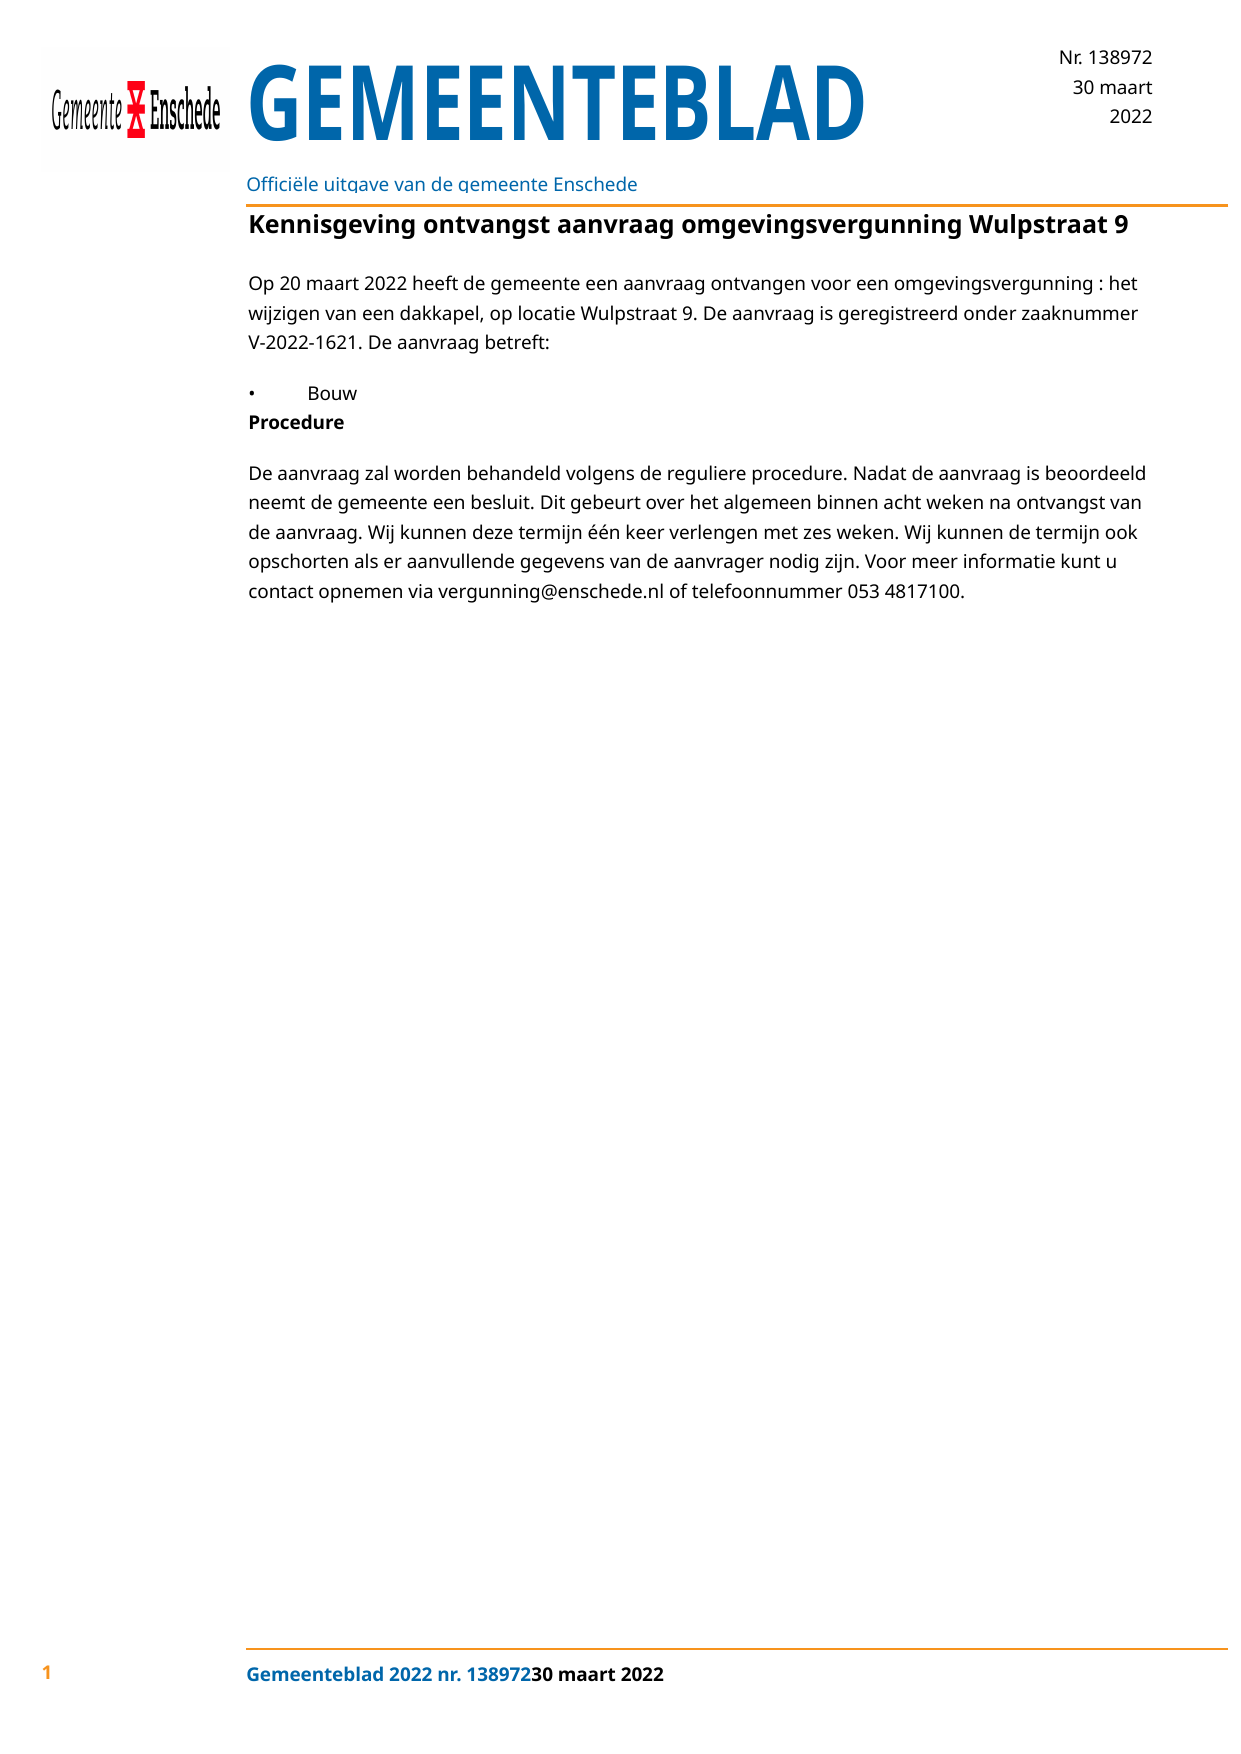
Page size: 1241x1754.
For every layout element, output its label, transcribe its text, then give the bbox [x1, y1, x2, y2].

text Kennisgeving ontvangst aanvraag omgevingsvergunning Wulpstraat 9 [248, 207, 1152, 241]
list Bouw [248, 380, 1152, 406]
text Op 20 maart 2022 heeft de gemeente een aanvraag ontvangen voor een omgevingsvergunning : het wijzigen van een dakkapel, op locatie Wulpstraat 9. De aanvraag is geregistreerd onder zaaknummer V-2022-1621. De aanvraag betreft: [248, 270, 1152, 355]
text De aanvraag zal worden behandeld volgens de reguliere procedure. Nadat de aanvraag is beoordeeld neemt de gemeente een besluit. Dit gebeurt over het algemeen binnen acht weken na ontvangst van de aanvraag. Wij kunnen deze termijn één keer verlengen met zes weken. Wij kunnen de termijn ook opschorten als er aanvullende gegevens van de aanvrager nodig zijn. Voor meer informatie kunt u contact opnemen via vergunning@enschede.nl of telefoonnummer 053 4817100. [248, 460, 1152, 604]
picture [41, 47, 231, 172]
text Procedure [248, 409, 1152, 435]
